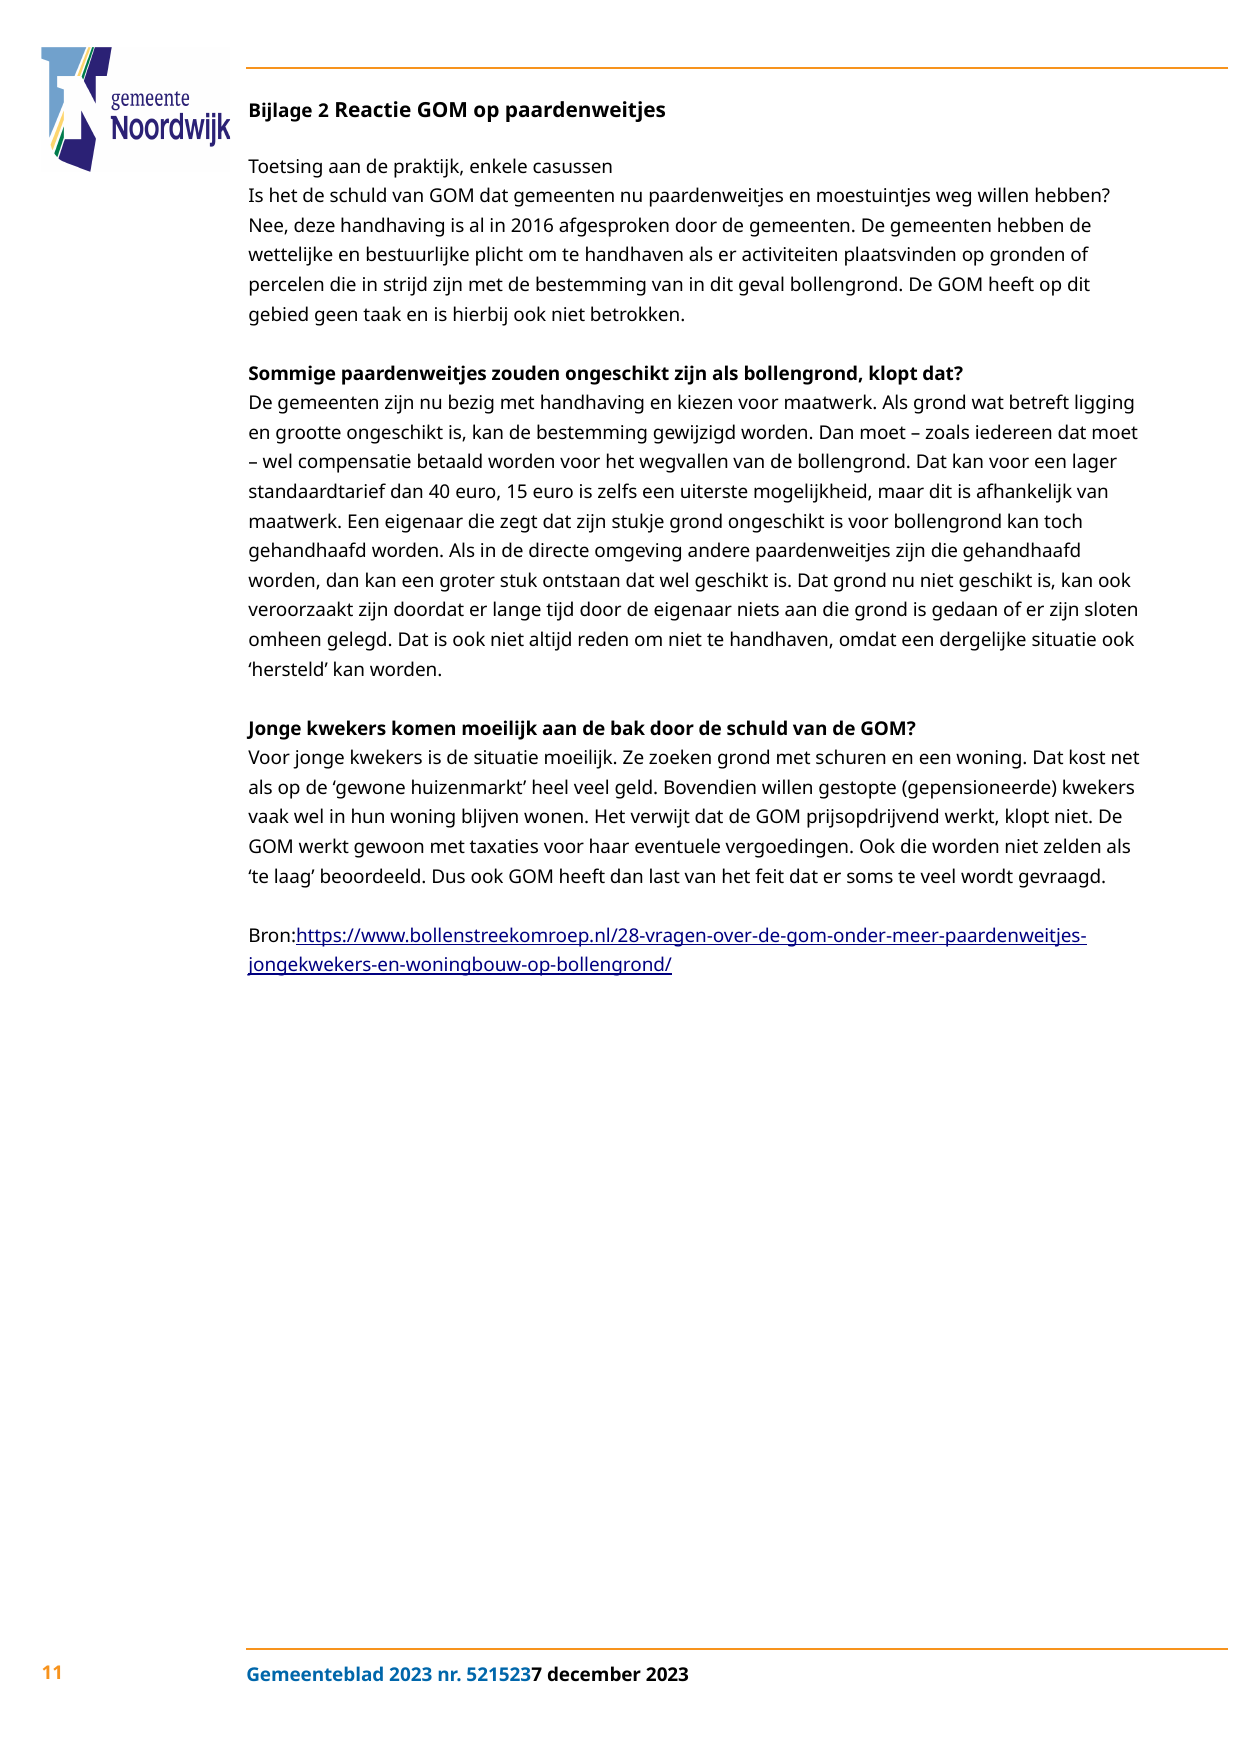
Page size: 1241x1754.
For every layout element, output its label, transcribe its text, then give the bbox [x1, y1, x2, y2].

text Bijlage 2 Reactie GOM op paardenweitjes [248, 95, 1152, 123]
text De gemeenten zijn nu bezig met handhaving en kiezen voor maatwerk. Als grond wat betreft ligging en grootte ongeschikt is, kan de bestemming gewijzigd worden. Dan moet – zoals iedereen dat moet – wel compensatie betaald worden voor het wegvallen van de bollengrond. Dat kan voor een lager standaardtarief dan 40 euro, 15 euro is zelfs een uiterste mogelijkheid, maar dit is afhankelijk van maatwerk. Een eigenaar die zegt dat zijn stukje grond ongeschikt is voor bollengrond kan toch gehandhaafd worden. Als in de directe omgeving andere paardenweitjes zijn die gehandhaafd worden, dan kan een groter stuk ontstaan dat wel geschikt is. Dat grond nu niet geschikt is, kan ook veroorzaakt zijn doordat er lange tijd door de eigenaar niets aan die grond is gedaan of er zijn sloten omheen gelegd. Dat is ook niet altijd reden om niet te handhaven, omdat een dergelijke situatie ook ‘hersteld’ kan worden. [248, 389, 1152, 682]
text Bron:https://www.bollenstreekomroep.nl/28-vragen-over-de-gom-onder-meer-paardenweitjes-jongekwekers-en-woningbouw-op-bollengrond/ [248, 922, 1152, 977]
text Is het de schuld van GOM dat gemeenten nu paardenweitjes en moestuintjes weg willen hebben? Nee, deze handhaving is al in 2016 afgesproken door de gemeenten. De gemeenten hebben de wettelijke en bestuurlijke plicht om te handhaven als er activiteiten plaatsvinden op gronden of percelen die in strijd zijn met de bestemming van in dit geval bollengrond. De GOM heeft op dit gebied geen taak en is hierbij ook niet betrokken. [248, 182, 1152, 327]
text Sommige paardenweitjes zouden ongeschikt zijn als bollengrond, klopt dat? [248, 360, 1152, 386]
picture [41, 47, 231, 172]
text Jonge kwekers komen moeilijk aan de bak door de schuld van de GOM? [248, 715, 1152, 741]
text Voor jonge kwekers is de situatie moeilijk. Ze zoeken grond met schuren en een woning. Dat kost net als op de ‘gewone huizenmarkt’ heel veel geld. Bovendien willen gestopte (gepensioneerde) kwekers vaak wel in hun woning blijven wonen. Het verwijt dat de GOM prijsopdrijvend werkt, klopt niet. De GOM werkt gewoon met taxaties voor haar eventuele vergoedingen. Ook die worden niet zelden als ‘te laag’ beoordeeld. Dus ook GOM heeft dan last van het feit dat er soms te veel wordt gevraagd. [248, 744, 1152, 889]
text Toetsing aan de praktijk, enkele casussen [248, 153, 1152, 179]
